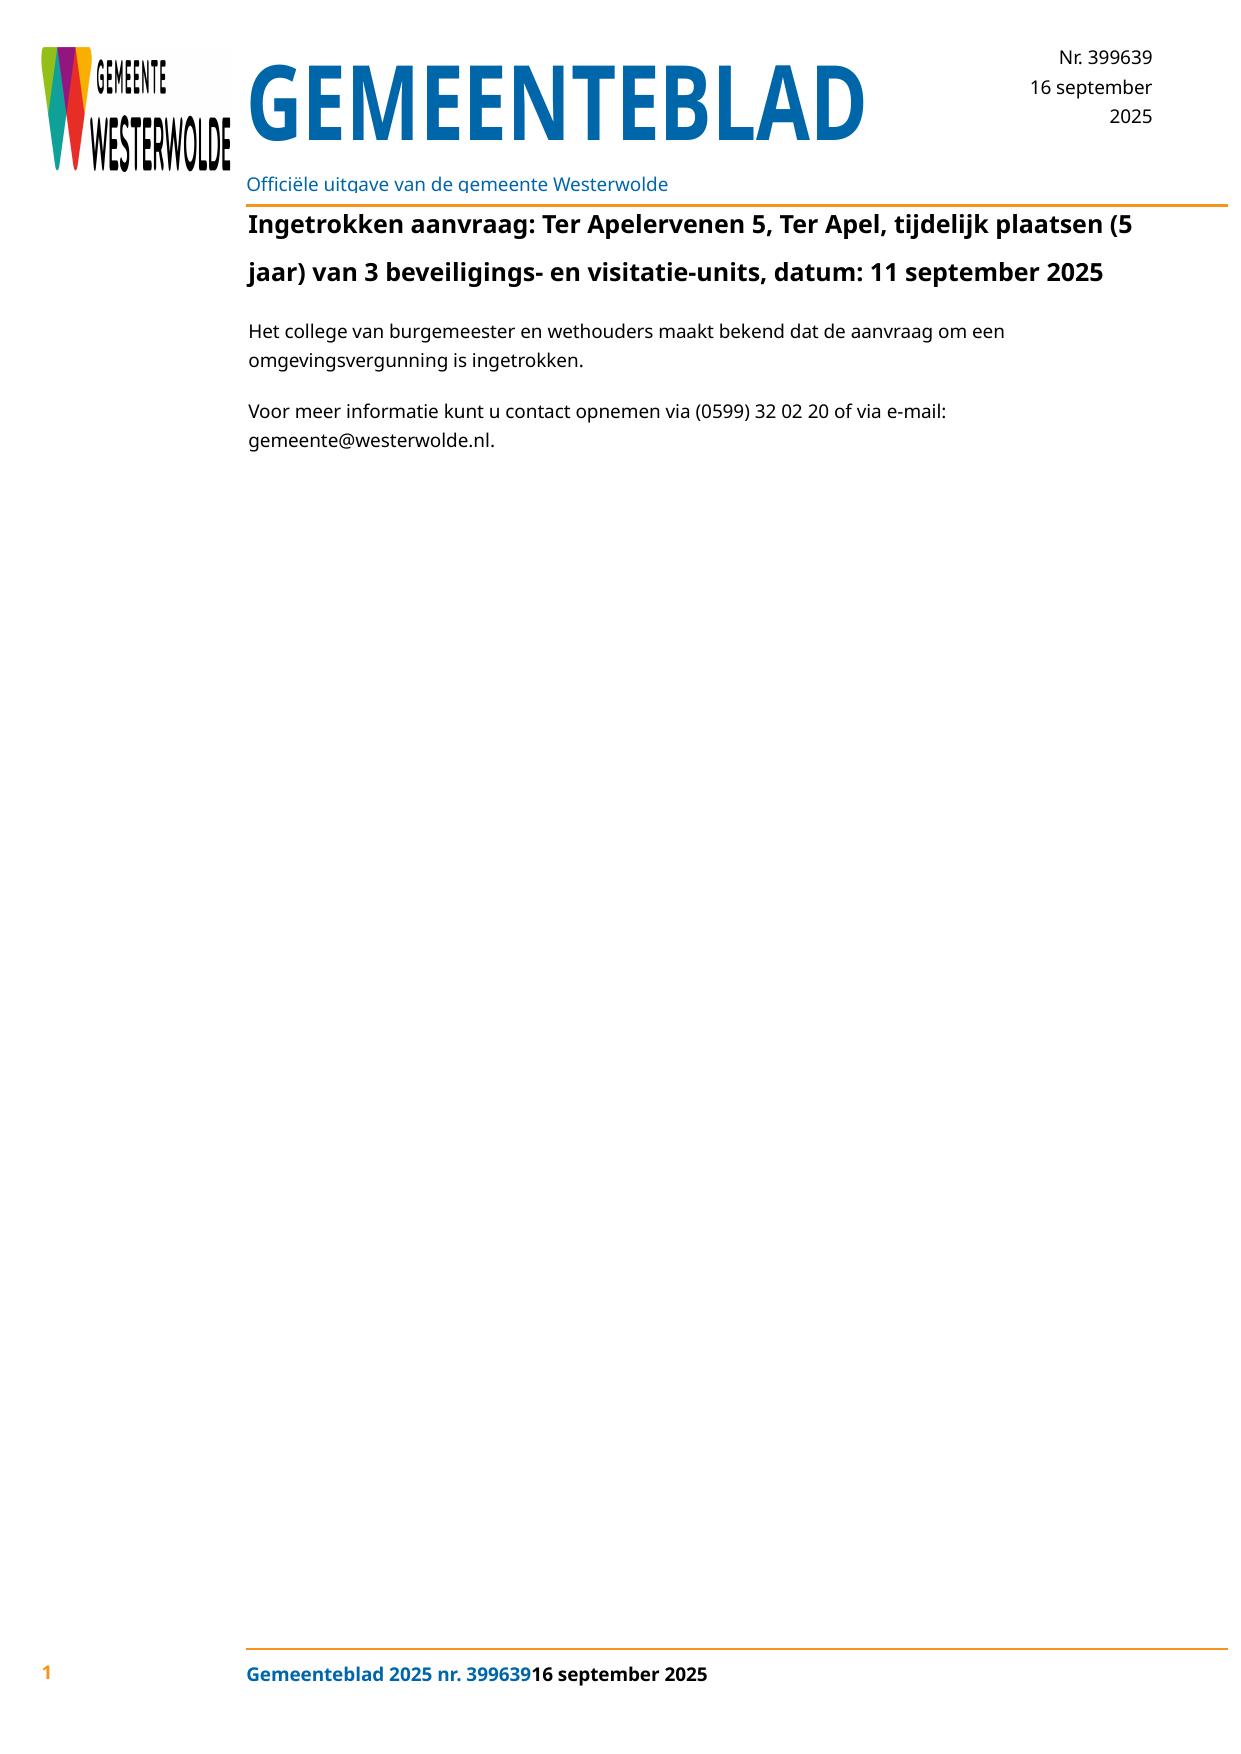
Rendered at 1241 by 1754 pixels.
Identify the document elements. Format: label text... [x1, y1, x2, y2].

text Voor meer informatie kunt u contact opnemen via (0599) 32 02 20 of via e-mail: gemeente@westerwolde.nl. [248, 398, 1152, 453]
text Het college van burgemeester en wethouders maakt bekend dat de aanvraag om een omgevingsvergunning is ingetrokken. [248, 318, 1152, 373]
text Ingetrokken aanvraag: Ter Apelervenen 5, Ter Apel, tijdelijk plaatsen (5 jaar) van 3 beveiligings- en visitatie-units, datum: 11 september 2025 [248, 207, 1152, 288]
picture [41, 47, 231, 172]
